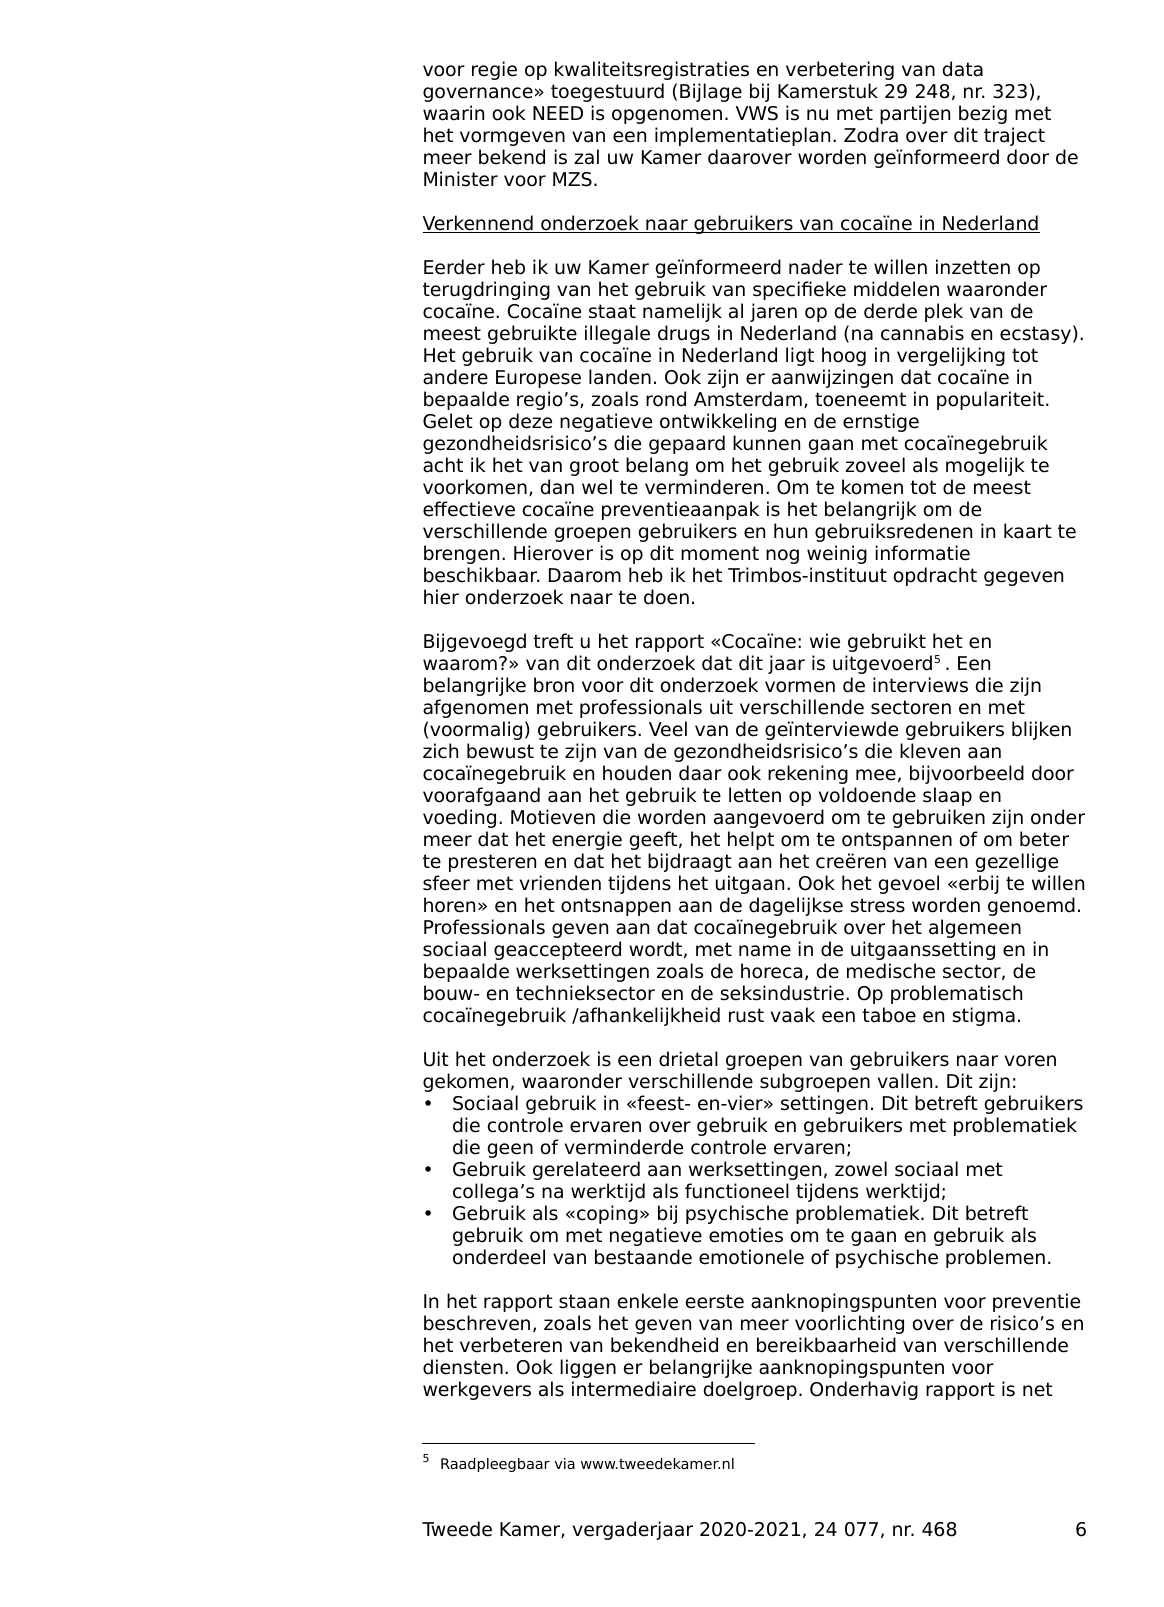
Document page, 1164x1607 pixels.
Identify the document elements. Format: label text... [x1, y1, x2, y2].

text Uit het onderzoek is een drietal groepen van gebruikers naar voren gekomen, waaronder verschillende subgroepen vallen. Dit zijn: [422, 1049, 1087, 1093]
text • Gebruik gerelateerd aan werksettingen, zowel sociaal met collega’s na werktijd als functioneel tijdens werktijd; [422, 1159, 1087, 1203]
text voor regie op kwaliteitsregistraties en verbetering van data governance» toegestuurd (Bijlage bij Kamerstuk 29 248, nr. 323), waarin ook NEED is opgenomen. VWS is nu met partijen bezig met het vormgeven van een implementatieplan. Zodra over dit traject meer bekend is zal uw Kamer daarover worden geïnformeerd door de Minister voor MZS. [422, 59, 1087, 191]
text Bijgevoegd treft u het rapport «Cocaïne: wie gebruikt het en waarom?» van dit onderzoek dat dit jaar is uitgevoerd. Een belangrijke bron voor dit onderzoek vormen de interviews die zijn afgenomen met professionals uit verschillende sectoren en met (voormalig) gebruikers. Veel van de geïnterviewde gebruikers blijken zich bewust te zijn van de gezondheidsrisico’s die kleven aan cocaïnegebruik en houden daar ook rekening mee, bijvoorbeeld door voorafgaand aan het gebruik te letten op voldoende slaap en voeding. Motieven die worden aangevoerd om te gebruiken zijn onder meer dat het energie geeft, het helpt om te ontspannen of om beter te presteren en dat het bijdraagt aan het creëren van een gezellige sfeer met vrienden tijdens het uitgaan. Ook het gevoel «erbij te willen horen» en het ontsnappen aan de dagelijkse stress worden genoemd. Professionals geven aan dat cocaïnegebruik over het algemeen sociaal geaccepteerd wordt, met name in de uitgaanssetting en in bepaalde werksettingen zoals de horeca, de medische sector, de bouw- en technieksector en de seksindustrie. Op problematisch cocaïnegebruik /afhankelijkheid rust vaak een taboe en stigma. [422, 631, 1087, 1027]
text • Gebruik als «coping» bij psychische problematiek. Dit betreft gebruik om met negatieve emoties om te gaan en gebruik als onderdeel van bestaande emotionele of psychische problemen. [422, 1203, 1087, 1269]
text In het rapport staan enkele eerste aanknopingspunten voor preventie beschreven, zoals het geven van meer voorlichting over de risico’s en het verbeteren van bekendheid en bereikbaarheid van verschillende diensten. Ook liggen er belangrijke aanknopingspunten voor werkgevers als intermediaire doelgroep. Onderhavig rapport is net [422, 1291, 1087, 1401]
text Raadpleegbaar via www.tweedekamer.nl [422, 1452, 1087, 1474]
text • Sociaal gebruik in «feest- en-vier» settingen. Dit betreft gebruikers die controle ervaren over gebruik en gebruikers met problematiek die geen of verminderde controle ervaren; [422, 1093, 1087, 1159]
text Eerder heb ik uw Kamer geïnformeerd nader te willen inzetten op terugdringing van het gebruik van specifieke middelen waaronder cocaïne. Cocaïne staat namelijk al jaren op de derde plek van de meest gebruikte illegale drugs in Nederland (na cannabis en ecstasy). Het gebruik van cocaïne in Nederland ligt hoog in vergelijking tot andere Europese landen. Ook zijn er aanwijzingen dat cocaïne in bepaalde regio’s, zoals rond Amsterdam, toeneemt in populariteit. Gelet op deze negatieve ontwikkeling en de ernstige gezondheidsrisico’s die gepaard kunnen gaan met cocaïnegebruik acht ik het van groot belang om het gebruik zoveel als mogelijk te voorkomen, dan wel te verminderen. Om te komen tot de meest effectieve cocaïne preventieaanpak is het belangrijk om de verschillende groepen gebruikers en hun gebruiksredenen in kaart te brengen. Hierover is op dit moment nog weinig informatie beschikbaar. Daarom heb ik het Trimbos-instituut opdracht gegeven hier onderzoek naar te doen. [422, 257, 1087, 609]
subtitle Verkennend onderzoek naar gebruikers van cocaïne in Nederland [422, 213, 1087, 235]
